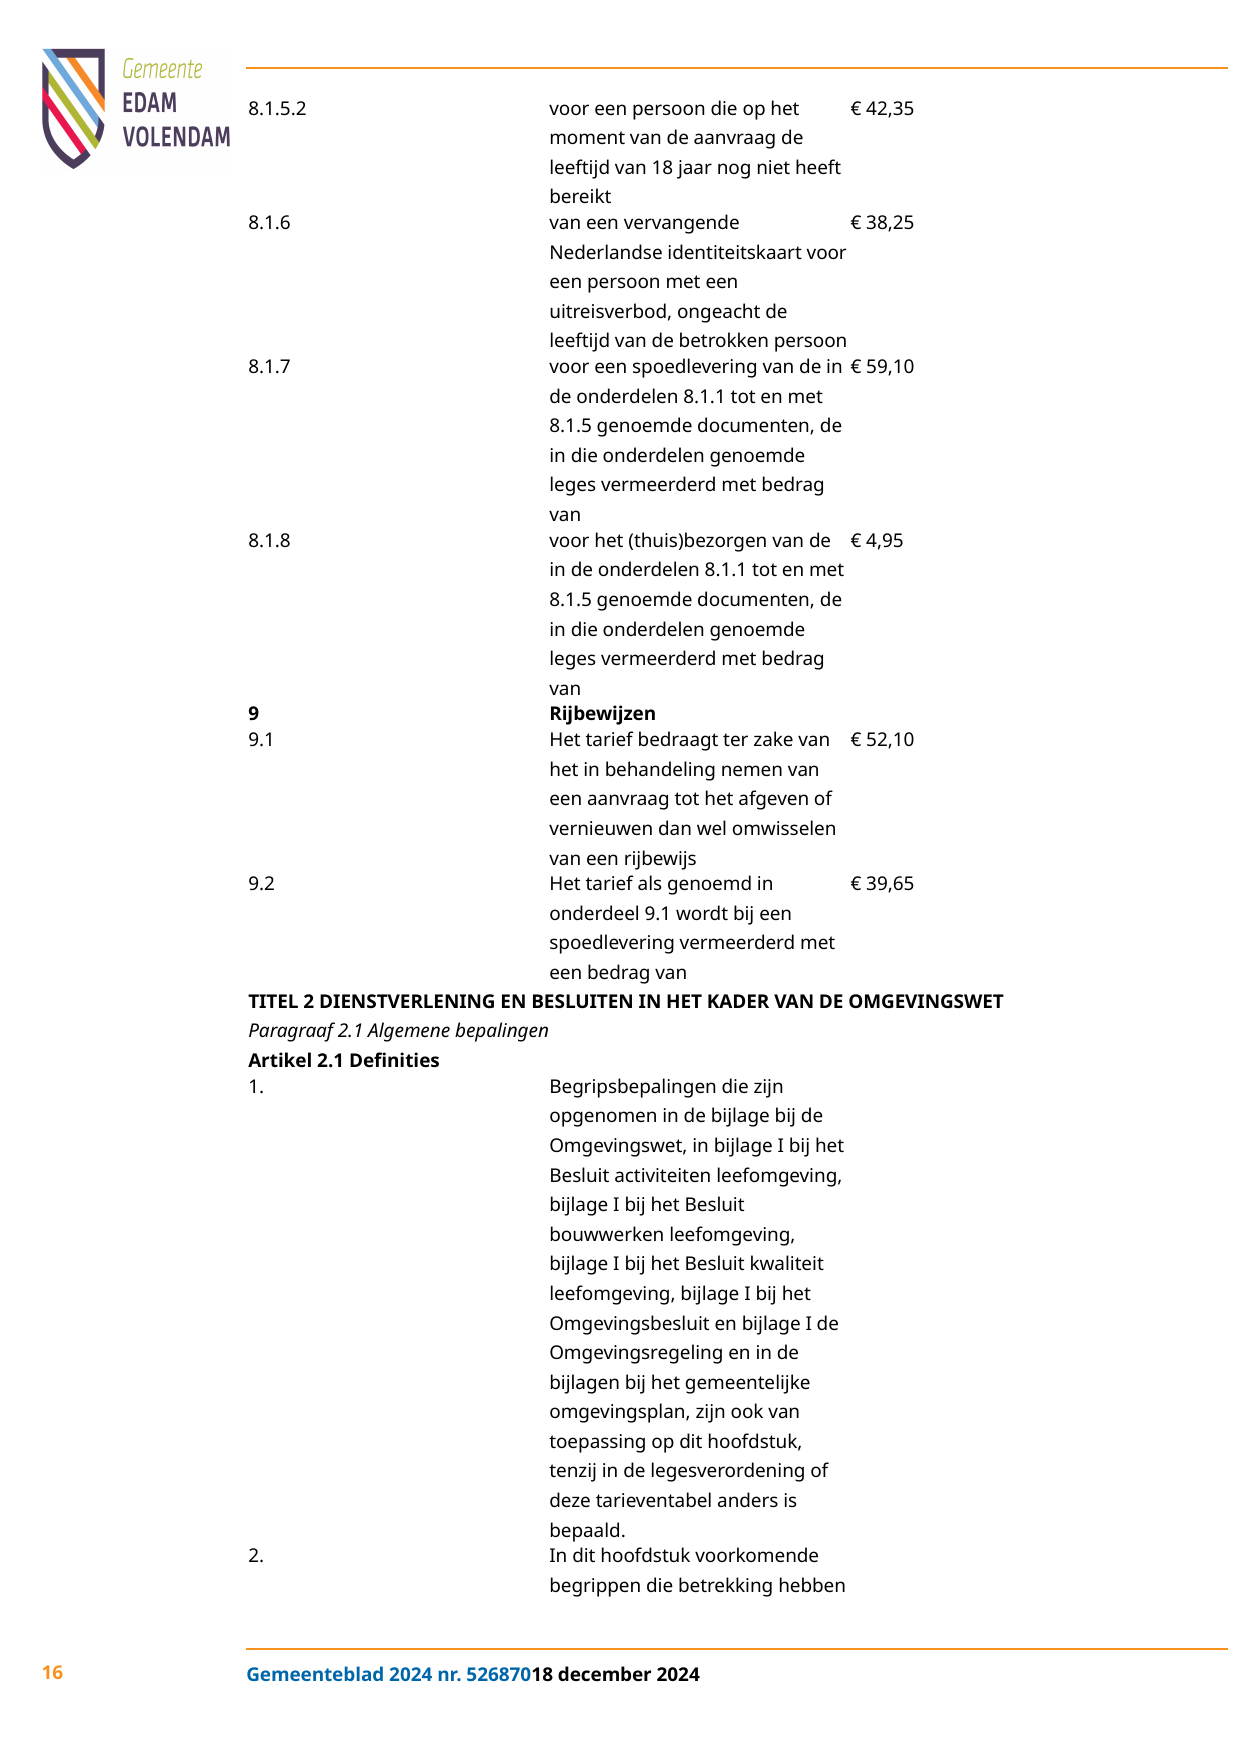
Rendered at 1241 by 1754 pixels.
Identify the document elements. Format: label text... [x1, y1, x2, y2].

table_cell € 39,65 [850, 870, 1152, 985]
table_header [850, 1048, 1152, 1073]
table_header Artikel 2.1 Definities [248, 1048, 850, 1073]
table_cell 9 [248, 701, 549, 726]
table_cell voor het (thuis)bezorgen van de in de onderdelen 8.1.1 tot en met 8.1.5 genoemde documenten, de in die onderdelen genoemde leges vermeerderd met bedrag van [549, 527, 850, 701]
table_cell In dit hoofdstuk voorkomende begrippen die betrekking hebben [549, 1543, 850, 1598]
table_cell [850, 1543, 1152, 1598]
table_cell € 42,35 [850, 95, 1152, 209]
table_cell voor een persoon die op het moment van de aanvraag de leeftijd van 18 jaar nog niet heeft bereikt [549, 95, 850, 209]
table_cell 8.1.6 [248, 209, 549, 353]
text TITEL 2 DIENSTVERLENING EN BESLUITEN IN HET KADER VAN DE OMGEVINGSWET [248, 988, 1152, 1014]
table_cell 2. [248, 1543, 549, 1598]
table_cell € 4,95 [850, 527, 1152, 701]
text Paragraaf 2.1 Algemene bepalingen [248, 1018, 1152, 1043]
table_cell € 38,25 [850, 209, 1152, 353]
table_cell 1. [248, 1073, 549, 1543]
table_cell van een vervangende Nederlandse identiteitskaart voor een persoon met een uitreisverbod, ongeacht de leeftijd van de betrokken persoon [549, 209, 850, 353]
table_cell Rijbewijzen [549, 701, 850, 726]
table_cell [850, 701, 1152, 726]
table_cell 8.1.7 [248, 353, 549, 527]
table_cell € 59,10 [850, 353, 1152, 527]
table_cell 9.1 [248, 726, 549, 870]
table_cell Het tarief als genoemd in onderdeel 9.1 wordt bij een spoedlevering vermeerderd met een bedrag van [549, 870, 850, 985]
table_cell [850, 1073, 1152, 1543]
picture [41, 47, 231, 172]
table_cell voor een spoedlevering van de in de onderdelen 8.1.1 tot en met 8.1.5 genoemde documenten, de in die onderdelen genoemde leges vermeerderd met bedrag van [549, 353, 850, 527]
table_cell 8.1.8 [248, 527, 549, 701]
table_cell Het tarief bedraagt ter zake van het in behandeling nemen van een aanvraag tot het afgeven of vernieuwen dan wel omwisselen van een rijbewijs [549, 726, 850, 870]
table_cell 9.2 [248, 870, 549, 985]
table_cell € 52,10 [850, 726, 1152, 870]
table_cell Begripsbepalingen die zijn opgenomen in de bijlage bij de Omgevingswet, in bijlage I bij het Besluit activiteiten leefomgeving, bijlage I bij het Besluit bouwwerken leefomgeving, bijlage I bij het Besluit kwaliteit leefomgeving, bijlage I bij het Omgevingsbesluit en bijlage I de Omgevingsregeling en in de bijlagen bij het gemeentelijke omgevingsplan, zijn ook van toepassing op dit hoofdstuk, tenzij in de legesverordening of deze tarieventabel anders is bepaald. [549, 1073, 850, 1543]
table_cell 8.1.5.2 [248, 95, 549, 209]
